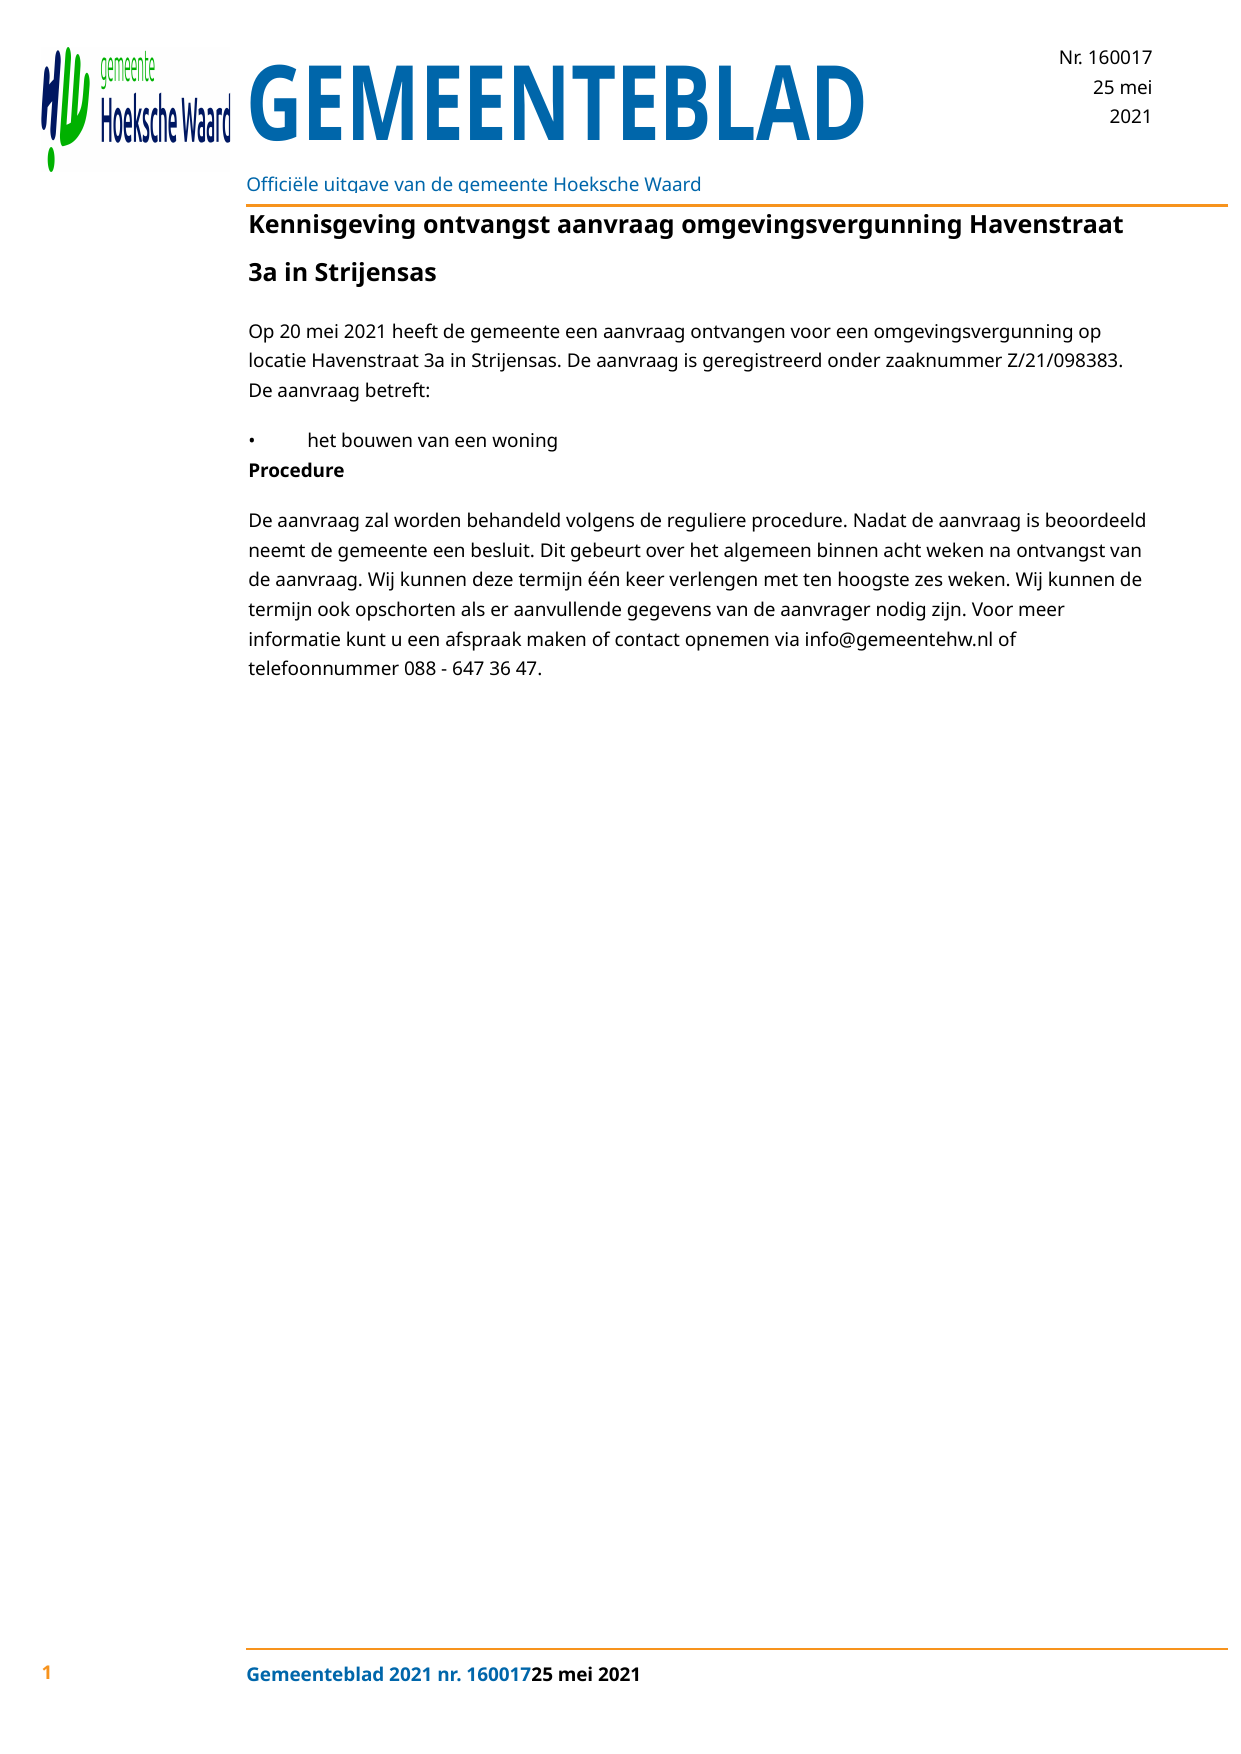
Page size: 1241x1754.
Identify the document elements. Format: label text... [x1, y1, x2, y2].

text Op 20 mei 2021 heeft de gemeente een aanvraag ontvangen voor een omgevingsvergunning op locatie Havenstraat 3a in Strijensas. De aanvraag is geregistreerd onder zaaknummer Z/21/098383. De aanvraag betreft: [248, 318, 1152, 403]
text Kennisgeving ontvangst aanvraag omgevingsvergunning Havenstraat 3a in Strijensas [248, 207, 1152, 288]
list het bouwen van een woning [248, 427, 1152, 453]
picture [41, 47, 231, 172]
text De aanvraag zal worden behandeld volgens de reguliere procedure. Nadat de aanvraag is beoordeeld neemt de gemeente een besluit. Dit gebeurt over het algemeen binnen acht weken na ontvangst van de aanvraag. Wij kunnen deze termijn één keer verlengen met ten hoogste zes weken. Wij kunnen de termijn ook opschorten als er aanvullende gegevens van de aanvrager nodig zijn. Voor meer informatie kunt u een afspraak maken of contact opnemen via info@gemeentehw.nl of telefoonnummer 088 - 647 36 47. [248, 507, 1152, 681]
text Procedure [248, 457, 1152, 483]
